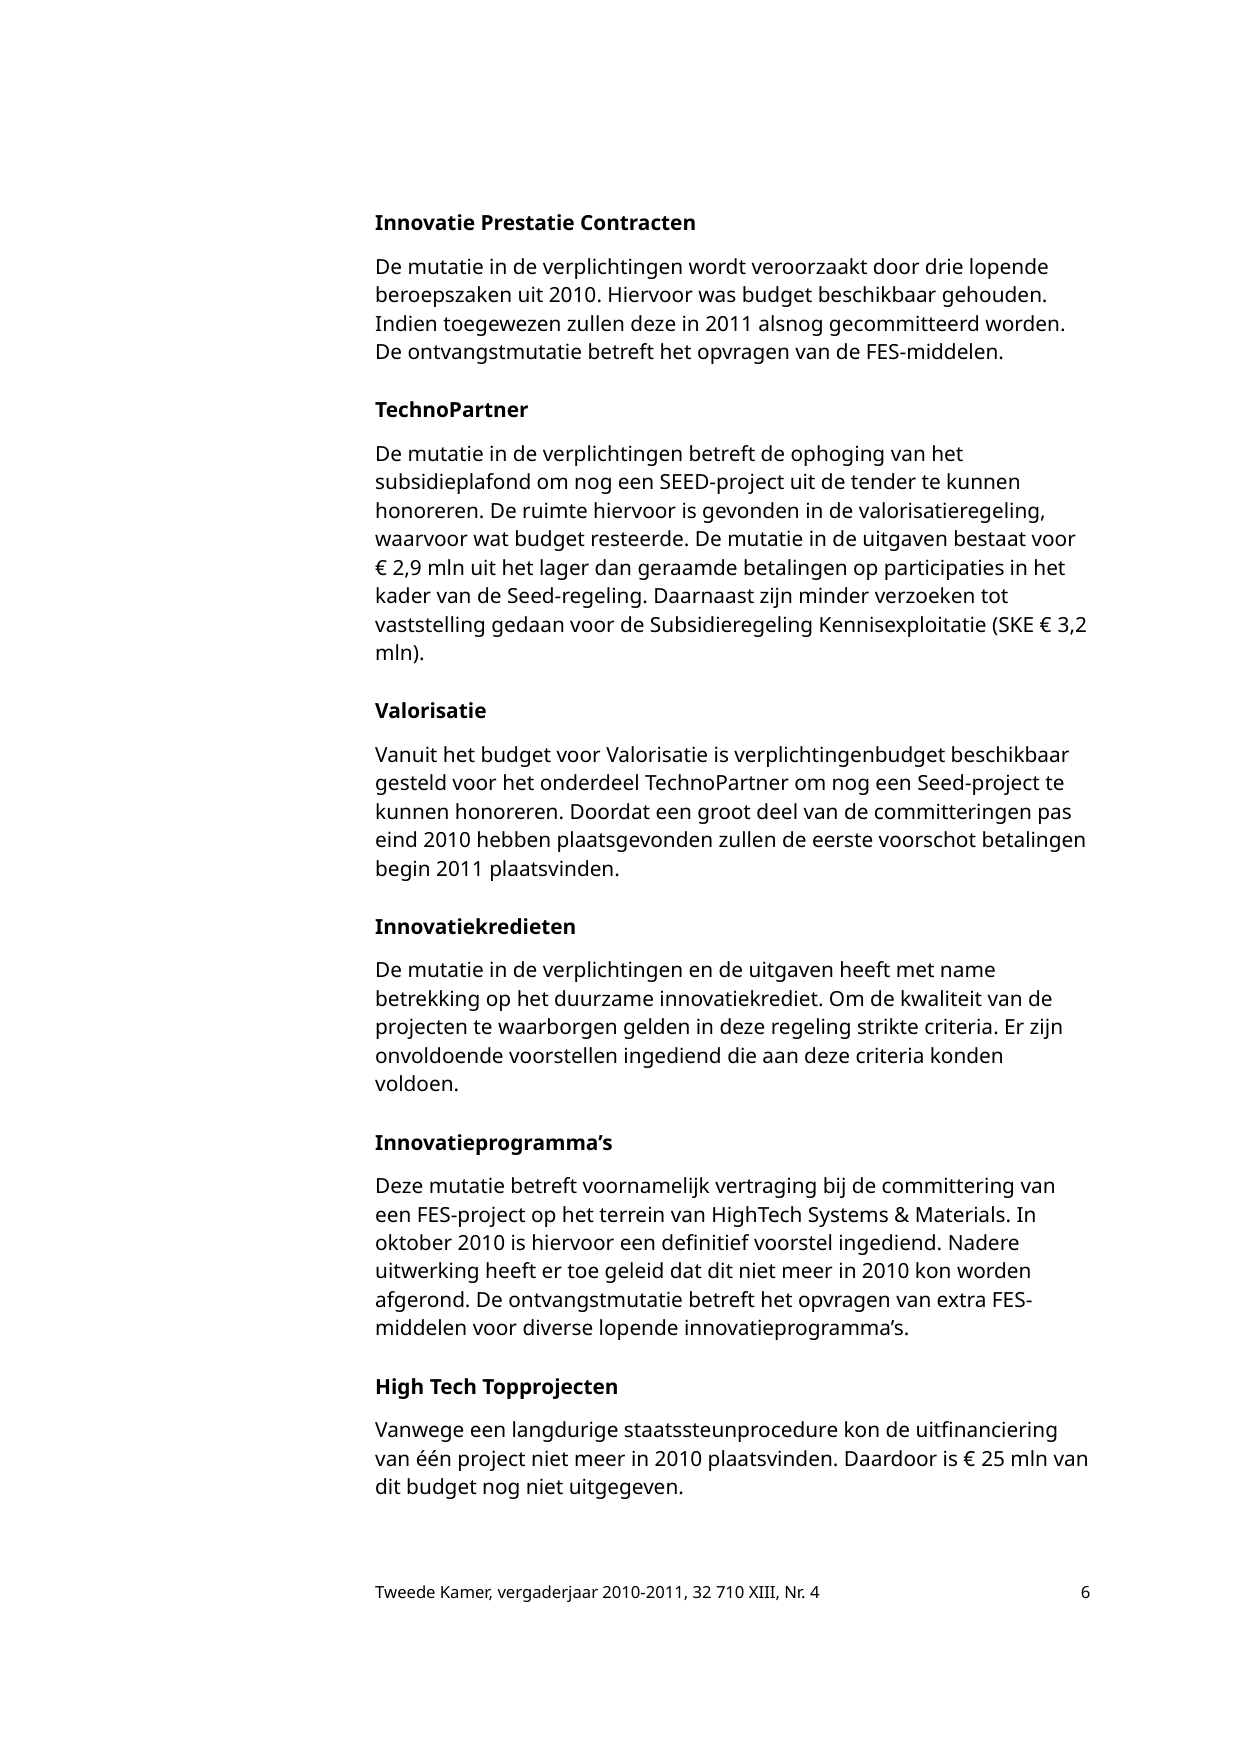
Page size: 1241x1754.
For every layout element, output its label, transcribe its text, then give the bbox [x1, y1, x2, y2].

text De mutatie in de verplichtingen betreft de ophoging van het subsidieplafond om nog een SEED-project uit de tender te kunnen honoreren. De ruimte hiervoor is gevonden in de valorisatieregeling, waarvoor wat budget resteerde. De mutatie in de uitgaven bestaat voor € 2,9 mln uit het lager dan geraamde betalingen op participaties in het kader van de Seed-regeling. Daarnaast zijn minder verzoeken tot vaststelling gedaan voor de Subsidieregeling Kennisexploitatie (SKE € 3,2 mln). [375, 439, 1090, 667]
text Deze mutatie betreft voornamelijk vertraging bij de committering van een FES-project op het terrein van HighTech Systems & Materials. In oktober 2010 is hiervoor een definitief voorstel ingediend. Nadere uitwerking heeft er toe geleid dat dit niet meer in 2010 kon worden afgerond. De ontvangstmutatie betreft het opvragen van extra FES-middelen voor diverse lopende innovatieprogramma’s. [375, 1171, 1090, 1342]
text TechnoPartner [375, 396, 1090, 424]
text Innovatiekredieten [375, 912, 1090, 941]
text Vanuit het budget voor Valorisatie is verplichtingenbudget beschikbaar gesteld voor het onderdeel TechnoPartner om nog een Seed-project te kunnen honoreren. Doordat een groot deel van de committeringen pas eind 2010 hebben plaatsgevonden zullen de eerste voorschot betalingen begin 2011 plaatsvinden. [375, 740, 1090, 882]
text Innovatie Prestatie Contracten [375, 208, 1090, 237]
text High Tech Topprojecten [375, 1372, 1090, 1400]
text Vanwege een langdurige staatssteunprocedure kon de uitfinanciering van één project niet meer in 2010 plaatsvinden. Daardoor is € 25 mln van dit budget nog niet uitgegeven. [375, 1415, 1090, 1501]
text De mutatie in de verplichtingen wordt veroorzaakt door drie lopende beroepszaken uit 2010. Hiervoor was budget beschikbaar gehouden. Indien toegewezen zullen deze in 2011 alsnog gecommitteerd worden. De ontvangstmutatie betreft het opvragen van de FES-middelen. [375, 252, 1090, 366]
text Valorisatie [375, 697, 1090, 725]
text Innovatieprogramma’s [375, 1128, 1090, 1156]
text De mutatie in de verplichtingen en de uitgaven heeft met name betrekking op het duurzame innovatiekrediet. Om de kwaliteit van de projecten te waarborgen gelden in deze regeling strikte criteria. Er zijn onvoldoende voorstellen ingediend die aan deze criteria konden voldoen. [375, 956, 1090, 1098]
